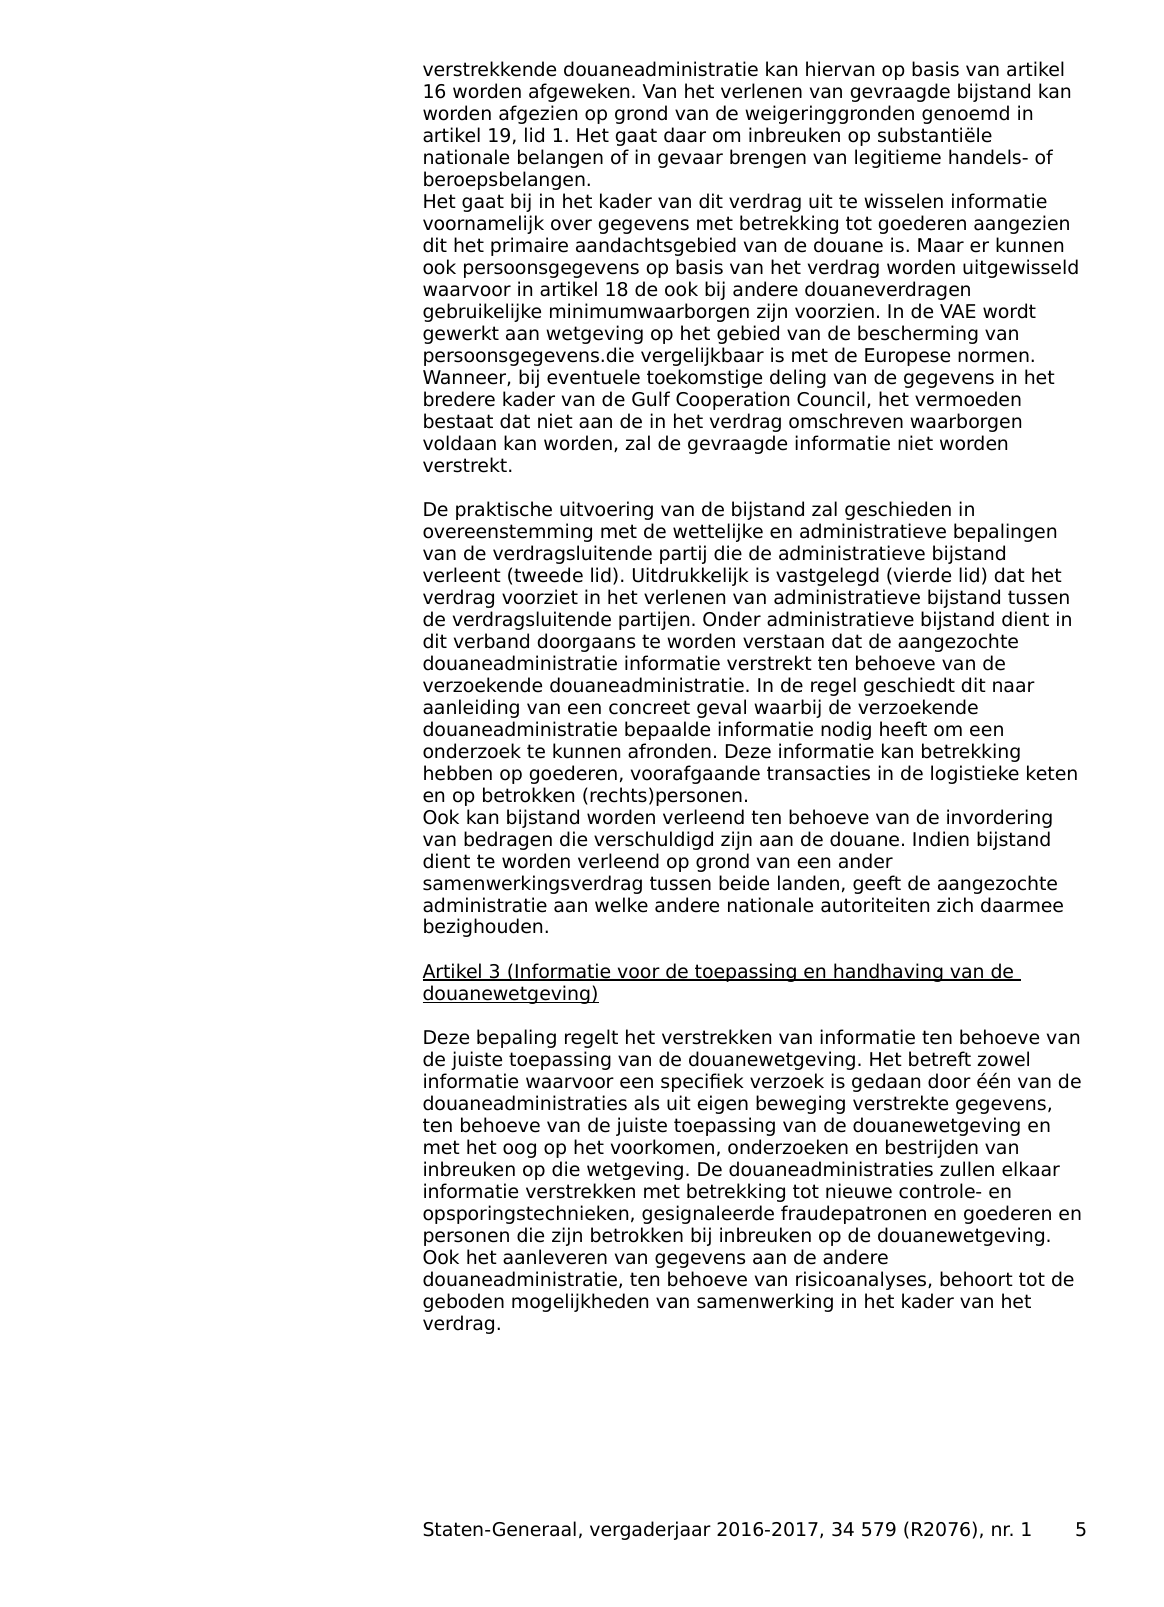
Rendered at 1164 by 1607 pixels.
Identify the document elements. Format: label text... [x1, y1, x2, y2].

text Deze bepaling regelt het verstrekken van informatie ten behoeve van de juiste toepassing van de douanewetgeving. Het betreft zowel informatie waarvoor een specifiek verzoek is gedaan door één van de douaneadministraties als uit eigen beweging verstrekte gegevens, ten behoeve van de juiste toepassing van de douanewetgeving en met het oog op het voorkomen, onderzoeken en bestrijden van inbreuken op die wetgeving. De douaneadministraties zullen elkaar informatie verstrekken met betrekking tot nieuwe controle- en opsporingstechnieken, gesignaleerde fraudepatronen en goederen en personen die zijn betrokken bij inbreuken op de douanewetgeving. Ook het aanleveren van gegevens aan de andere douaneadministratie, ten behoeve van risicoanalyses, behoort tot de geboden mogelijkheden van samenwerking in het kader van het verdrag. [422, 1027, 1087, 1334]
text Het gaat bij in het kader van dit verdrag uit te wisselen informatie voornamelijk over gegevens met betrekking tot goederen aangezien dit het primaire aandachtsgebied van de douane is. Maar er kunnen ook persoonsgegevens op basis van het verdrag worden uitgewisseld waarvoor in artikel 18 de ook bij andere douaneverdragen gebruikelijke minimumwaarborgen zijn voorzien. In de VAE wordt gewerkt aan wetgeving op het gebied van de bescherming van persoonsgegevens.die vergelijkbaar is met de Europese normen. [422, 191, 1087, 367]
text De praktische uitvoering van de bijstand zal geschieden in overeenstemming met de wettelijke en administratieve bepalingen van de verdragsluitende partij die de administratieve bijstand verleent (tweede lid). Uitdrukkelijk is vastgelegd (vierde lid) dat het verdrag voorziet in het verlenen van administratieve bijstand tussen de verdragsluitende partijen. Onder administratieve bijstand dient in dit verband doorgaans te worden verstaan dat de aangezochte douaneadministratie informatie verstrekt ten behoeve van de verzoekende douaneadministratie. In de regel geschiedt dit naar aanleiding van een concreet geval waarbij de verzoekende douaneadministratie bepaalde informatie nodig heeft om een onderzoek te kunnen afronden. Deze informatie kan betrekking hebben op goederen, voorafgaande transacties in de logistieke keten en op betrokken (rechts)personen. [422, 499, 1087, 807]
text Wanneer, bij eventuele toekomstige deling van de gegevens in het bredere kader van de Gulf Cooperation Council, het vermoeden bestaat dat niet aan de in het verdrag omschreven waarborgen voldaan kan worden, zal de gevraagde informatie niet worden verstrekt. [422, 367, 1087, 477]
subtitle Artikel 3 (Informatie voor de toepassing en handhaving van de douanewetgeving) [422, 961, 1087, 1004]
text verstrekkende douaneadministratie kan hiervan op basis van artikel 16 worden afgeweken. Van het verlenen van gevraagde bijstand kan worden afgezien op grond van de weigeringgronden genoemd in artikel 19, lid 1. Het gaat daar om inbreuken op substantiële nationale belangen of in gevaar brengen van legitieme handels- of beroepsbelangen. [422, 59, 1087, 191]
text Ook kan bijstand worden verleend ten behoeve van de invordering van bedragen die verschuldigd zijn aan de douane. Indien bijstand dient te worden verleend op grond van een ander samenwerkingsverdrag tussen beide landen, geeft de aangezochte administratie aan welke andere nationale autoriteiten zich daarmee bezighouden. [422, 807, 1087, 938]
